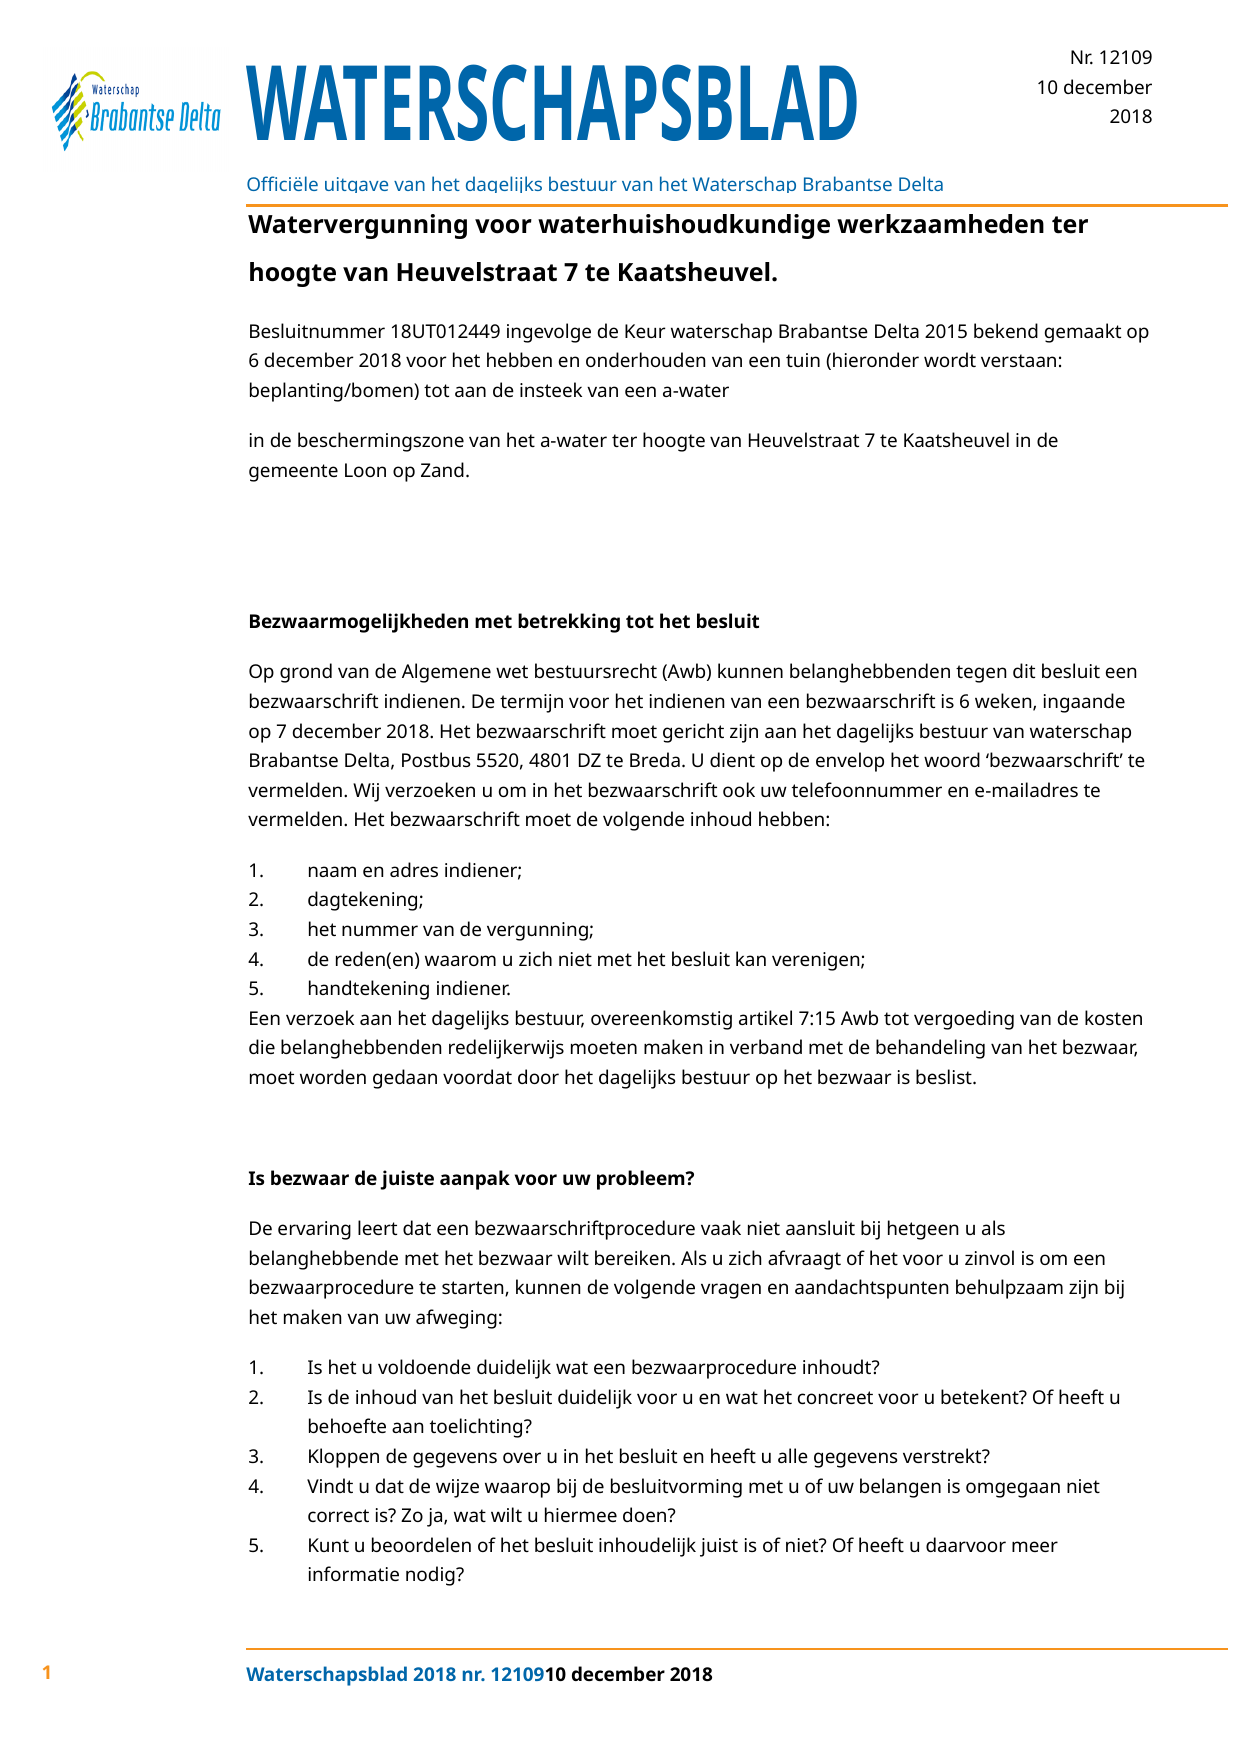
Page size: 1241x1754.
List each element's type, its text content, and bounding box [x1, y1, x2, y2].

list handtekening indiener. [248, 975, 1152, 1001]
text Besluitnummer 18UT012449 ingevolge de Keur waterschap Brabantse Delta 2015 bekend gemaakt op 6 december 2018 voor het hebben en onderhouden van een tuin (hieronder wordt verstaan: beplanting/bomen) tot aan de insteek van een a-water [248, 318, 1152, 403]
list Kunt u beoordelen of het besluit inhoudelijk juist is of niet? Of heeft u daarvoor meer informatie nodig? [248, 1532, 1152, 1587]
picture [41, 47, 231, 172]
list het nummer van de vergunning; [248, 916, 1152, 942]
text in de beschermingszone van het a-water ter hoogte van Heuvelstraat 7 te Kaatsheuvel in de gemeente Loon op Zand. [248, 427, 1152, 483]
list Kloppen de gegevens over u in het besluit en heeft u alle gegevens verstrekt? [248, 1443, 1152, 1469]
text De ervaring leert dat een bezwaarschriftprocedure vaak niet aansluit bij hetgeen u als belanghebbende met het bezwaar wilt bereiken. Als u zich afvraagt of het voor u zinvol is om een bezwaarprocedure te starten, kunnen de volgende vragen en aandachtspunten behulpzaam zijn bij het maken van uw afweging: [248, 1215, 1152, 1330]
text Watervergunning voor waterhuishoudkundige werkzaamheden ter hoogte van Heuvelstraat 7 te Kaatsheuvel. [248, 207, 1152, 288]
list Vindt u dat de wijze waarop bij de besluitvorming met u of uw belangen is omgegaan niet correct is? Zo ja, wat wilt u hiermee doen? [248, 1473, 1152, 1528]
text Is bezwaar de juiste aanpak voor uw probleem? [248, 1165, 1152, 1191]
list naam en adres indiener; [248, 857, 1152, 883]
list Is het u voldoende duidelijk wat een bezwaarprocedure inhoudt? [248, 1354, 1152, 1380]
text Een verzoek aan het dagelijks bestuur, overeenkomstig artikel 7:15 Awb tot vergoeding van de kosten die belanghebbenden redelijkerwijs moeten maken in verband met de behandeling van het bezwaar, moet worden gedaan voordat door het dagelijks bestuur op het bezwaar is beslist. [248, 1005, 1152, 1090]
text Op grond van de Algemene wet bestuursrecht (Awb) kunnen belanghebbenden tegen dit besluit een bezwaarschrift indienen. De termijn voor het indienen van een bezwaarschrift is 6 weken, ingaande op 7 december 2018. Het bezwaarschrift moet gericht zijn aan het dagelijks bestuur van waterschap Brabantse Delta, Postbus 5520, 4801 DZ te Breda. U dient op de envelop het woord ‘bezwaarschrift’ te vermelden. Wij verzoeken u om in het bezwaarschrift ook uw telefoonnummer en e‑mailadres te vermelden. Het bezwaarschrift moet de volgende inhoud hebben: [248, 659, 1152, 832]
list dagtekening; [248, 887, 1152, 912]
text Bezwaarmogelijkheden met betrekking tot het besluit [248, 608, 1152, 634]
list Is de inhoud van het besluit duidelijk voor u en wat het concreet voor u betekent? Of heeft u behoefte aan toelichting? [248, 1384, 1152, 1439]
list de reden(en) waarom u zich niet met het besluit kan verenigen; [248, 946, 1152, 972]
